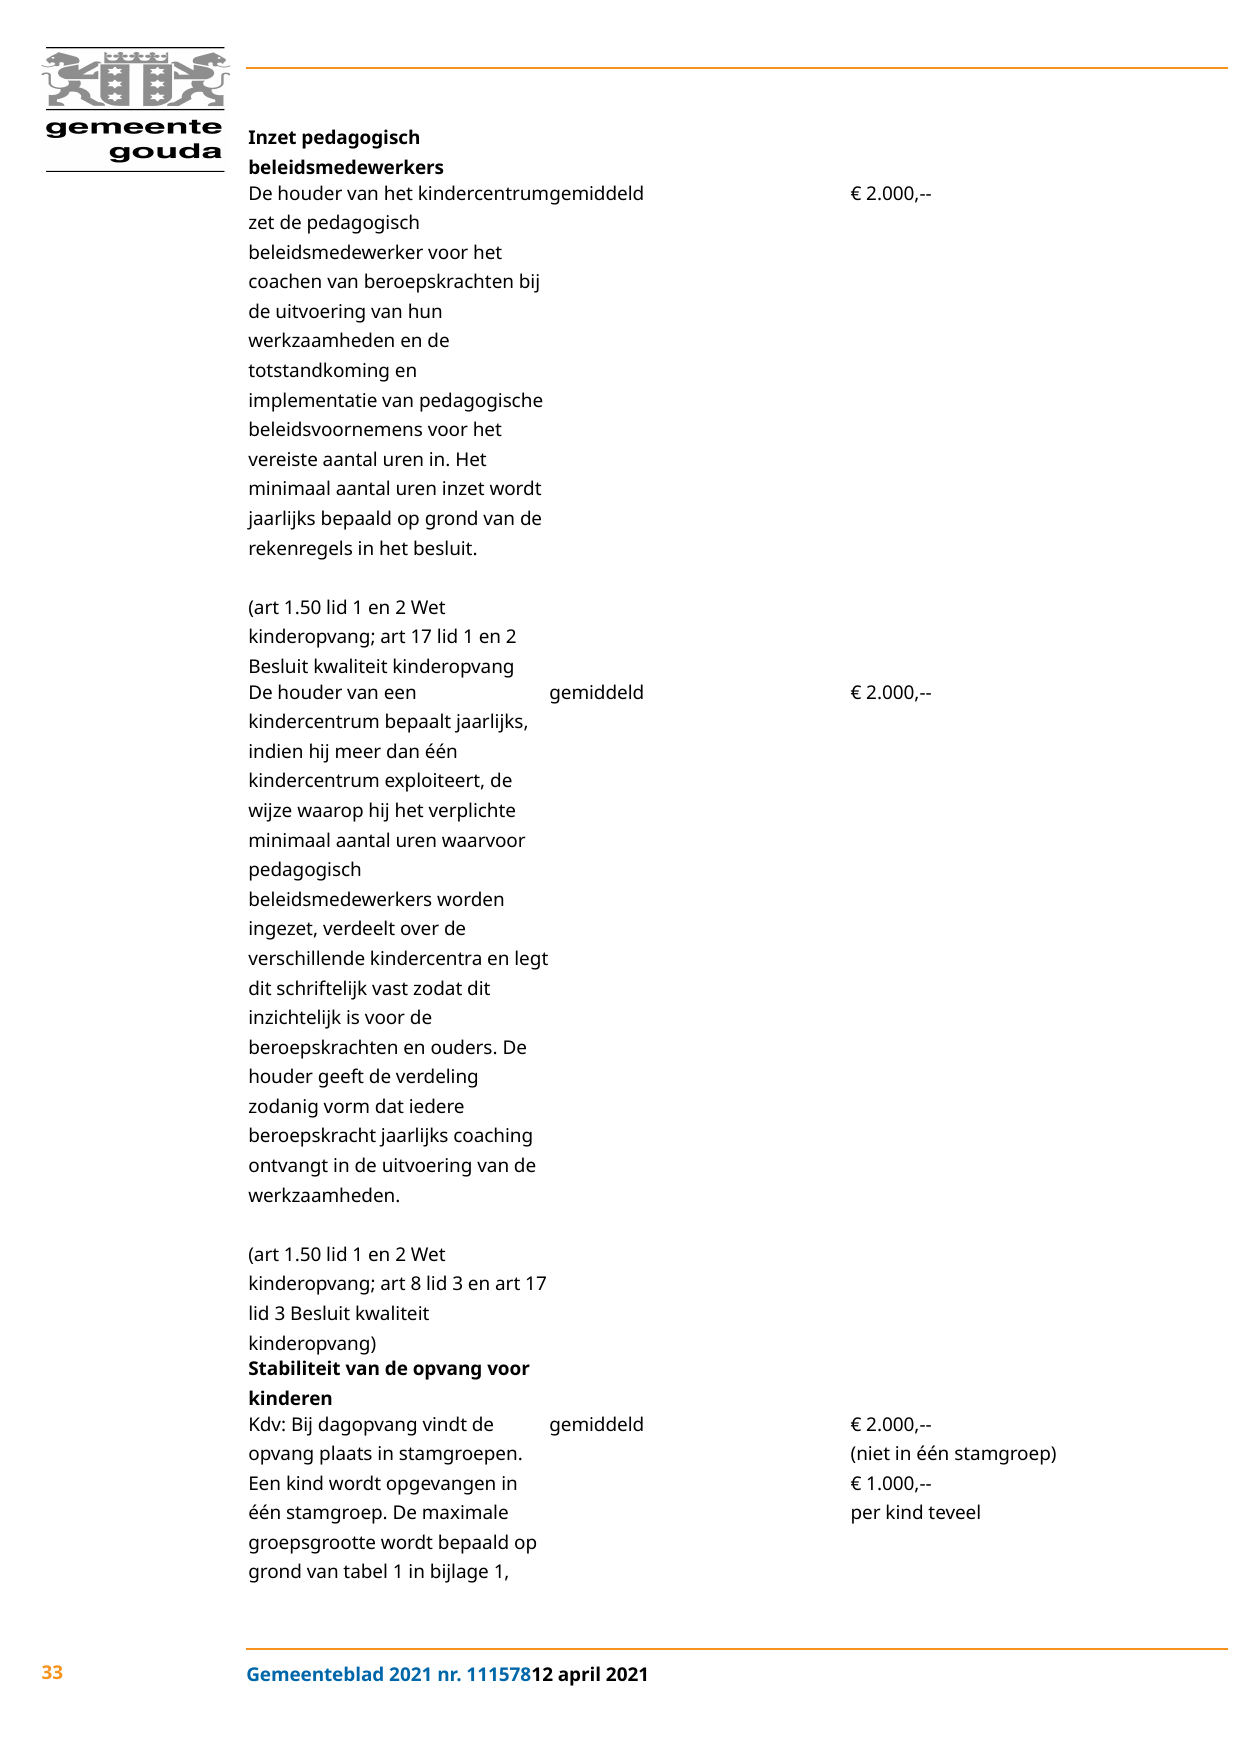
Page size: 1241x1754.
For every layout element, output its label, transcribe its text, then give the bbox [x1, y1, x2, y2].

table_cell gemiddeld [549, 679, 850, 1355]
table_header Inzet pedagogisch beleidsmedewerkers [248, 125, 549, 180]
table_cell gemiddeld [549, 180, 850, 679]
table_cell € 2.000,-- [850, 679, 1152, 1355]
table_cell Kdv: Bij dagopvang vindt de opvang plaats in stamgroepen. Een kind wordt opgevangen in één stamgroep. De maximale groepsgrootte wordt bepaald op grond van tabel 1 in bijlage 1, [248, 1411, 549, 1584]
picture [41, 47, 231, 172]
table_header [549, 125, 850, 180]
table_cell € 2.000,-- (niet in één stamgroep) € 1.000,-- per kind teveel [850, 1411, 1152, 1584]
table_cell [549, 1355, 850, 1411]
table_cell De houder van het kindercentrum zet de pedagogisch beleidsmedewerker voor het coachen van beroepskrachten bij de uitvoering van hun werkzaamheden en de totstandkoming en implementatie van pedagogische beleidsvoornemens voor het vereiste aantal uren in. Het minimaal aantal uren inzet wordt jaarlijks bepaald op grond van de rekenregels in het besluit. (art 1.50 lid 1 en 2 Wet kinderopvang; art 17 lid 1 en 2 Besluit kwaliteit kinderopvang [248, 180, 549, 679]
table_cell De houder van een kindercentrum bepaalt jaarlijks, indien hij meer dan één kindercentrum exploiteert, de wijze waarop hij het verplichte minimaal aantal uren waarvoor pedagogisch beleidsmedewerkers worden ingezet, verdeelt over de verschillende kindercentra en legt dit schriftelijk vast zodat dit inzichtelijk is voor de beroepskrachten en ouders. De houder geeft de verdeling zodanig vorm dat iedere beroepskracht jaarlijks coaching ontvangt in de uitvoering van de werkzaamheden. (art 1.50 lid 1 en 2 Wet kinderopvang; art 8 lid 3 en art 17 lid 3 Besluit kwaliteit kinderopvang) [248, 679, 549, 1355]
table_cell gemiddeld [549, 1411, 850, 1584]
table_cell Stabiliteit van de opvang voor kinderen [248, 1355, 549, 1411]
table_cell [850, 1355, 1152, 1411]
table_cell € 2.000,-- [850, 180, 1152, 679]
table_header [850, 125, 1152, 180]
